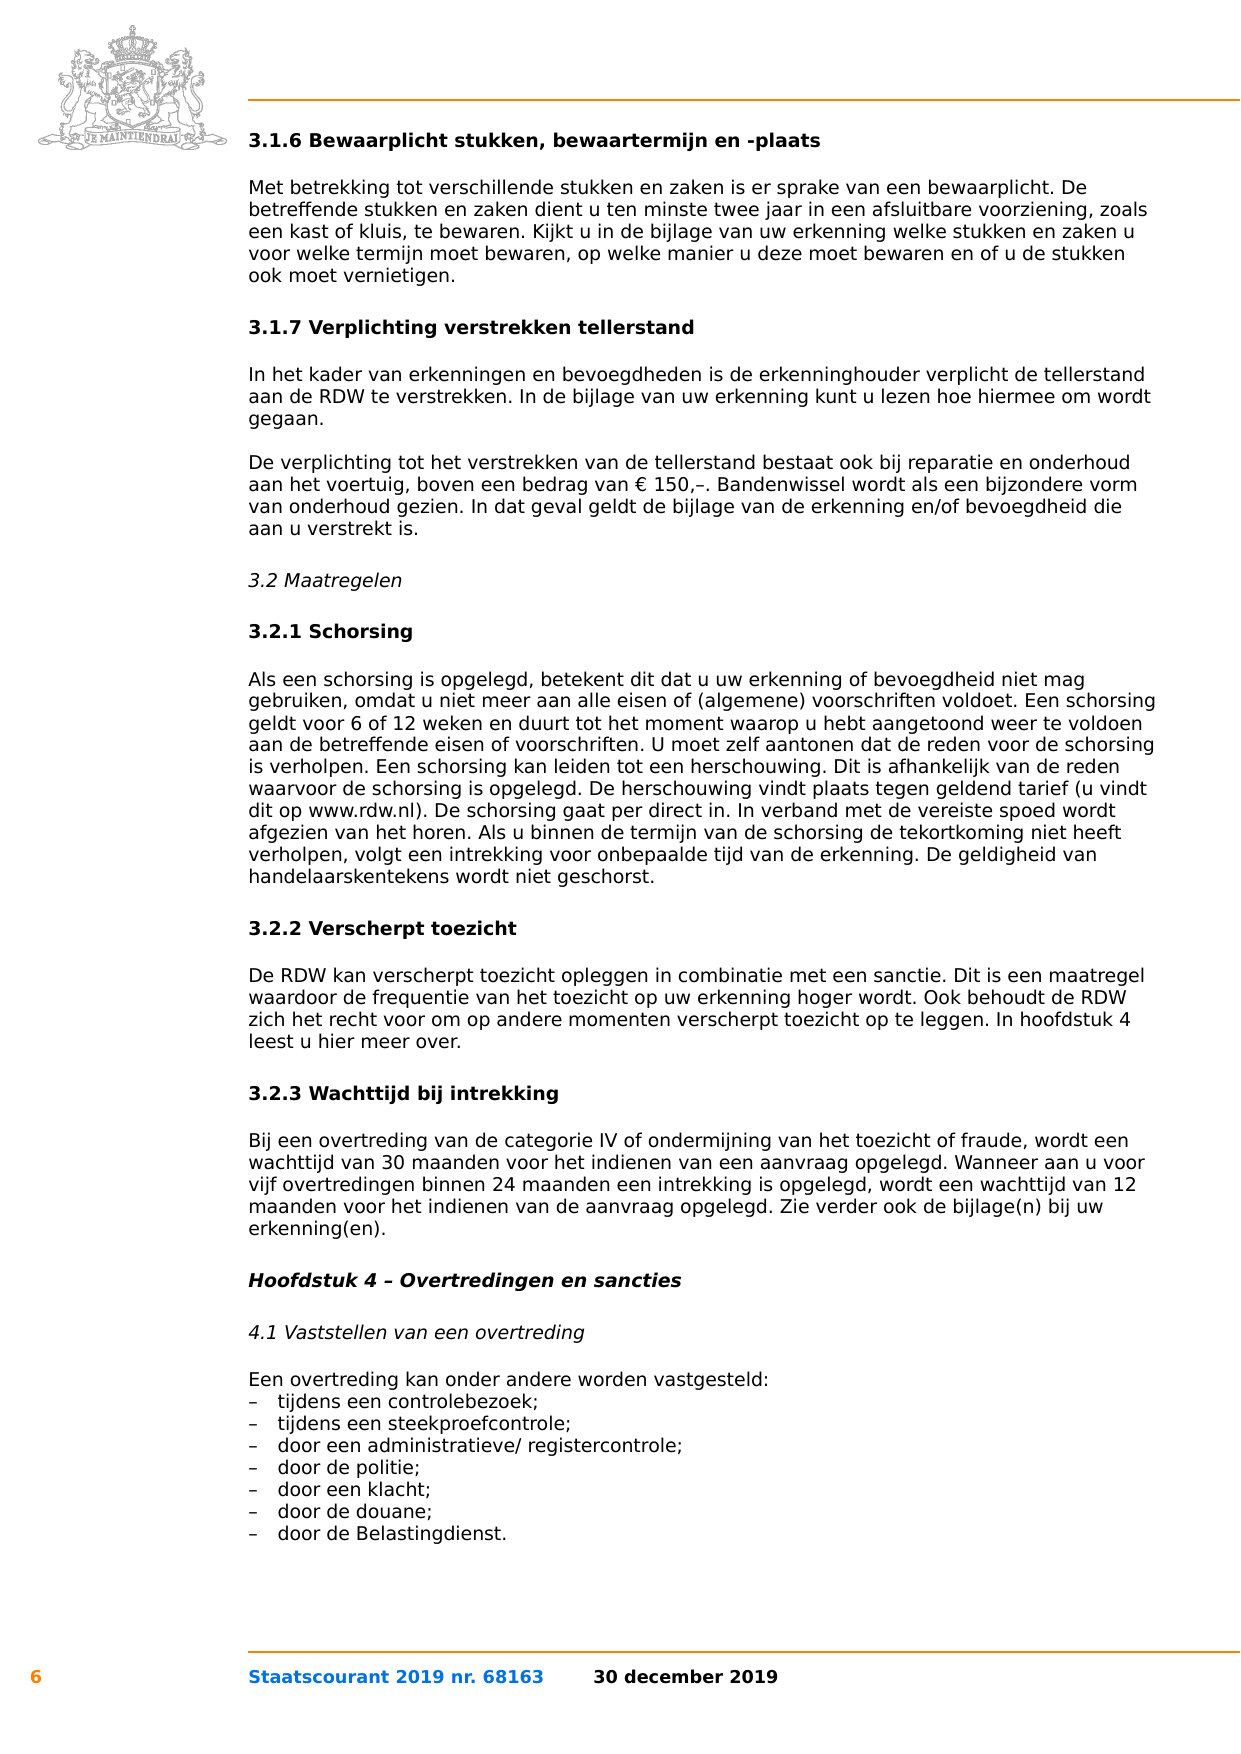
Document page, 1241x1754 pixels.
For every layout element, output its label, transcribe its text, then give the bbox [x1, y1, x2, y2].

subtitle 4.1 Vaststellen van een overtreding [248, 1322, 1163, 1344]
text – door de Belastingdienst. [248, 1523, 1163, 1545]
text De verplichting tot het verstrekken van de tellerstand bestaat ook bij reparatie en onderhoud aan het voertuig, boven een bedrag van € 150,–. Bandenwissel wordt als een bijzondere vorm van onderhoud gezien. In dat geval geldt de bijlage van de erkenning en/of bevoegdheid die aan u verstrekt is. [248, 452, 1163, 539]
text – tijdens een controlebezoek; [248, 1391, 1163, 1413]
text De RDW kan verscherpt toezicht opleggen in combinatie met een sanctie. Dit is een maatregel waardoor de frequentie van het toezicht op uw erkenning hoger wordt. Ook behoudt de RDW zich het recht voor om op andere momenten verscherpt toezicht op te leggen. In hoofdstuk 4 leest u hier meer over. [248, 965, 1163, 1053]
text – door een klacht; [248, 1479, 1163, 1501]
text Met betrekking tot verschillende stukken en zaken is er sprake van een bewaarplicht. De betreffende stukken en zaken dient u ten minste twee jaar in een afsluitbare voorziening, zoals een kast of kluis, te bewaren. Kijkt u in de bijlage van uw erkenning welke stukken en zaken u voor welke termijn moet bewaren, op welke manier u deze moet bewaren en of u de stukken ook moet vernietigen. [248, 177, 1163, 287]
subtitle 3.1.6 Bewaarplicht stukken, bewaartermijn en -plaats [248, 130, 1163, 152]
text – door de douane; [248, 1501, 1163, 1523]
text In het kader van erkenningen en bevoegdheden is de erkenninghouder verplicht de tellerstand aan de RDW te verstrekken. In de bijlage van uw erkenning kunt u lezen hoe hiermee om wordt gegaan. [248, 364, 1163, 430]
text – door een administratieve/ registercontrole; [248, 1435, 1163, 1457]
subtitle Hoofdstuk 4 – Overtredingen en sancties [248, 1270, 1163, 1292]
subtitle 3.2.1 Schorsing [248, 621, 1163, 643]
subtitle 3.2.3 Wachttijd bij intrekking [248, 1083, 1163, 1105]
picture [38, 25, 227, 150]
subtitle 3.2.2 Verscherpt toezicht [248, 918, 1163, 940]
text – tijdens een steekproefcontrole; [248, 1413, 1163, 1435]
text Als een schorsing is opgelegd, betekent dit dat u uw erkenning of bevoegdheid niet mag gebruiken, omdat u niet meer aan alle eisen of (algemene) voorschriften voldoet. Een schorsing geldt voor 6 of 12 weken en duurt tot het moment waarop u hebt aangetoond weer te voldoen aan de betreffende eisen of voorschriften. U moet zelf aantonen dat de reden voor de schorsing is verholpen. Een schorsing kan leiden tot een herschouwing. Dit is afhankelijk van de reden waarvoor de schorsing is opgelegd. De herschouwing vindt plaats tegen geldend tarief (u vindt dit op www.rdw.nl). De schorsing gaat per direct in. In verband met de vereiste spoed wordt afgezien van het horen. Als u binnen de termijn van de schorsing de tekortkoming niet heeft verholpen, volgt een intrekking voor onbepaalde tijd van de erkenning. De geldigheid van handelaarskentekens wordt niet geschorst. [248, 668, 1163, 888]
subtitle 3.2 Maatregelen [248, 569, 1163, 591]
subtitle 3.1.7 Verplichting verstrekken tellerstand [248, 317, 1163, 339]
text Bij een overtreding van de categorie IV of ondermijning van het toezicht of fraude, wordt een wachttijd van 30 maanden voor het indienen van een aanvraag opgelegd. Wanneer aan u voor vijf overtredingen binnen 24 maanden een intrekking is opgelegd, wordt een wachttijd van 12 maanden voor het indienen van de aanvraag opgelegd. Zie verder ook de bijlage(n) bij uw erkenning(en). [248, 1130, 1163, 1240]
text Een overtreding kan onder andere worden vastgesteld: [248, 1369, 1163, 1391]
text – door de politie; [248, 1457, 1163, 1479]
